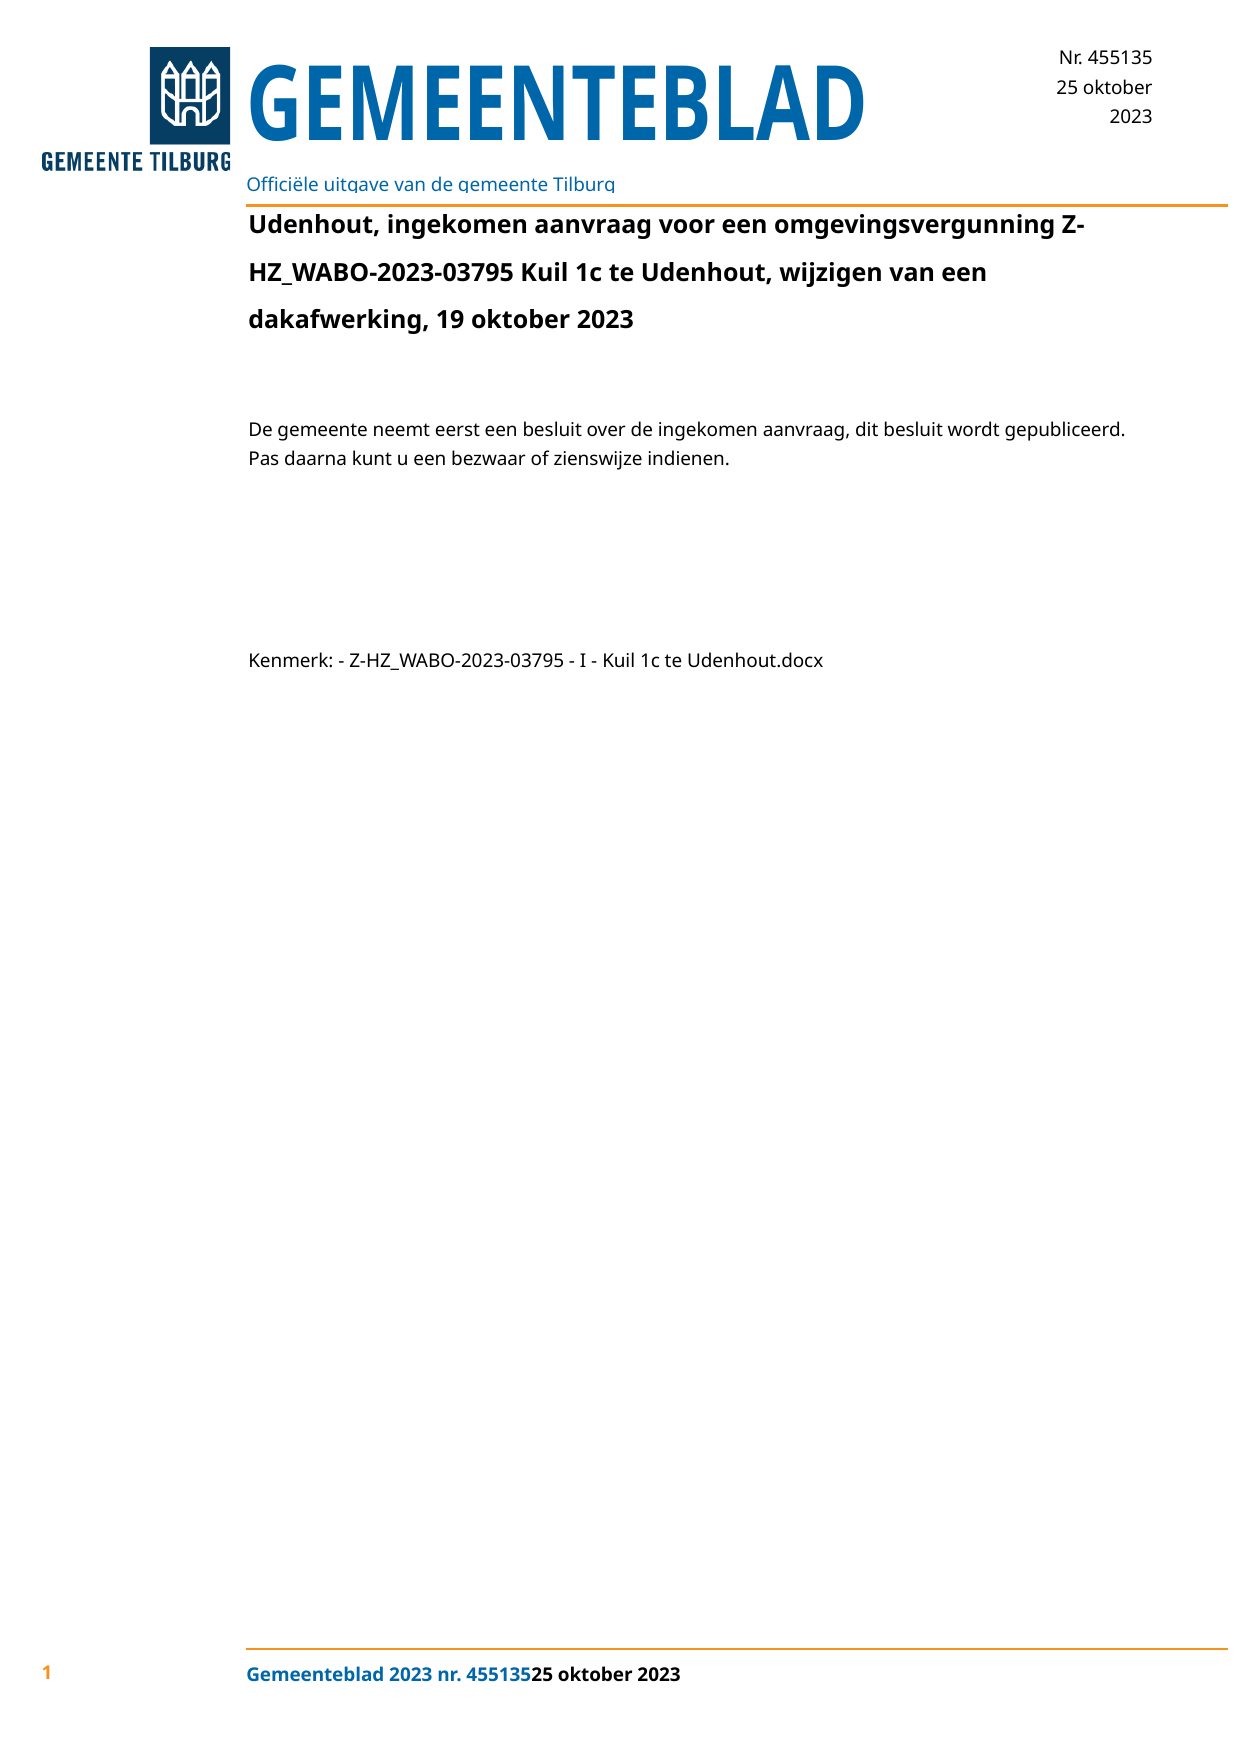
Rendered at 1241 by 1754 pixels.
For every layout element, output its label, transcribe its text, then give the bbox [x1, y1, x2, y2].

text De gemeente neemt eerst een besluit over de ingekomen aanvraag, dit besluit wordt gepubliceerd. Pas daarna kunt u een bezwaar of zienswijze indienen. [248, 416, 1152, 471]
text Kenmerk: - Z-HZ_WABO-2023-03795 - I - Kuil 1c te Udenhout.docx [248, 647, 1152, 673]
picture [41, 47, 231, 172]
text Udenhout, ingekomen aanvraag voor een omgevingsvergunning Z-HZ_WABO-2023-03795 Kuil 1c te Udenhout, wijzigen van een dakafwerking, 19 oktober 2023 [248, 207, 1152, 336]
